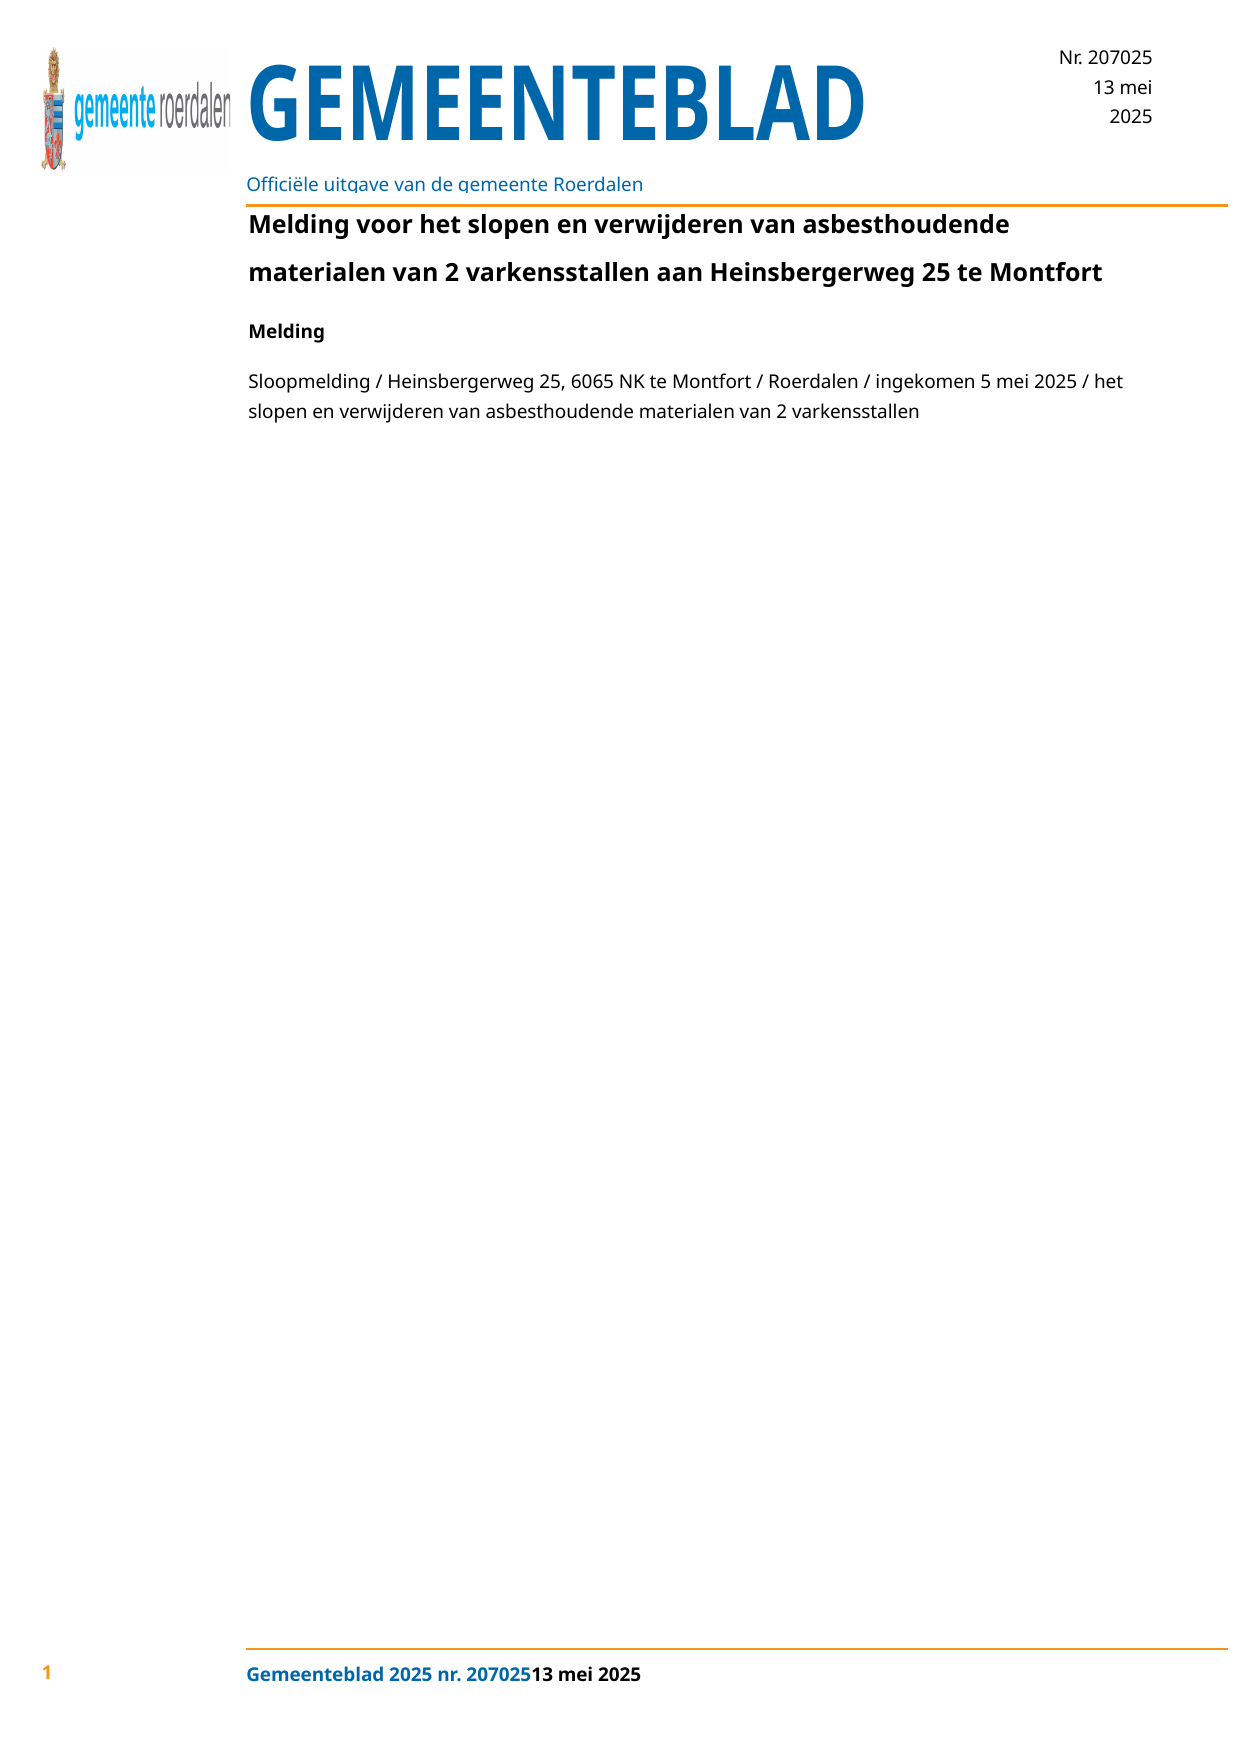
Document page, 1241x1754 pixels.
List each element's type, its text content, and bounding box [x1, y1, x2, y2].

text Melding voor het slopen en verwijderen van asbesthoudende materialen van 2 varkensstallen aan Heinsbergerweg 25 te Montfort [248, 207, 1152, 288]
picture [41, 47, 231, 172]
text Melding [248, 318, 1152, 344]
text Sloopmelding / Heinsbergerweg 25, 6065 NK te Montfort / Roerdalen / ingekomen 5 mei 2025 / het slopen en verwijderen van asbesthoudende materialen van 2 varkensstallen [248, 368, 1152, 424]
